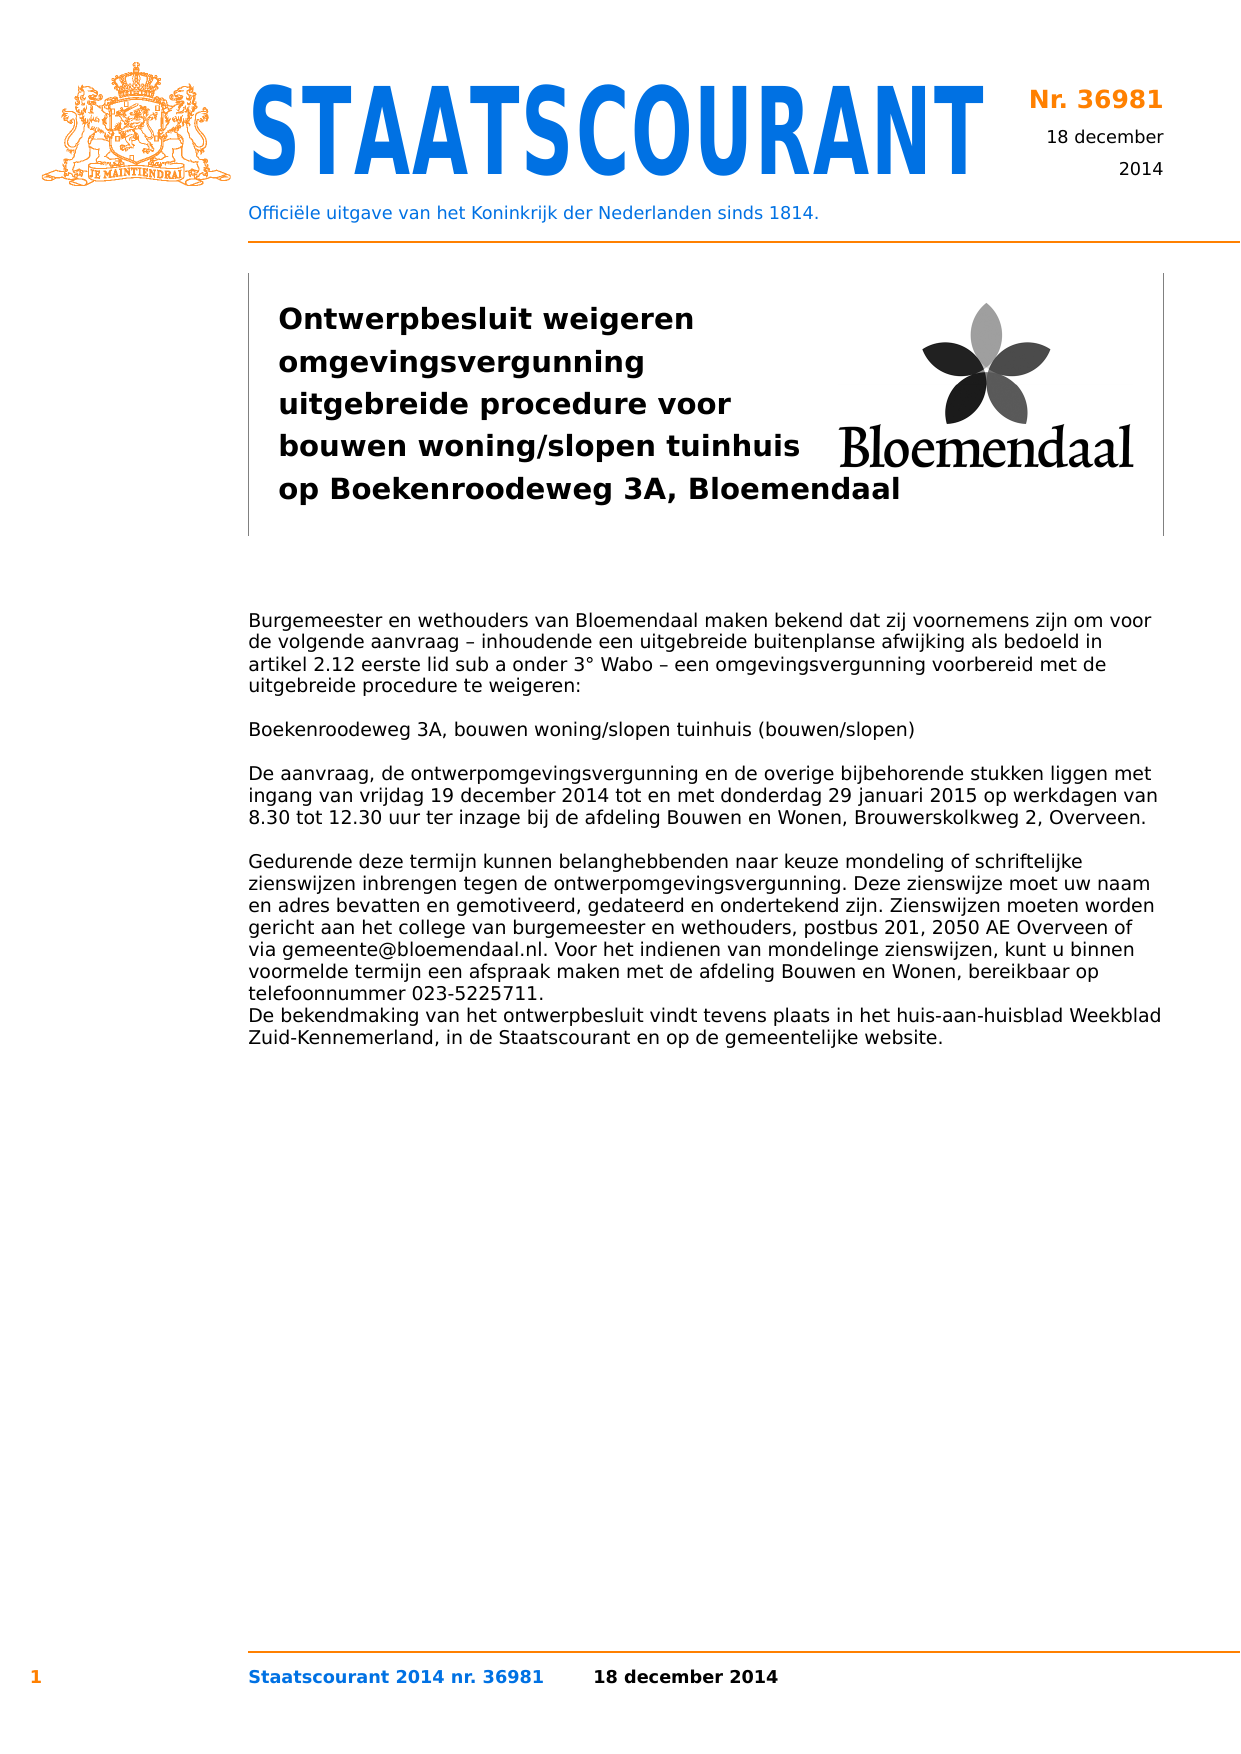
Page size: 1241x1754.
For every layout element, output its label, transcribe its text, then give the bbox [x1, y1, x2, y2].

text Burgemeester en wethouders van Bloemendaal maken bekend dat zij voornemens zijn om voor de volgende aanvraag – inhoudende een uitgebreide buitenplanse afwijking als bedoeld in artikel 2.12 eerste lid sub a onder 3° Wabo – een omgevingsvergunning voorbereid met de uitgebreide procedure te weigeren: [248, 609, 1163, 697]
table_cell 18 december [998, 121, 1240, 153]
text Gedurende deze termijn kunnen belanghebbenden naar keuze mondeling of schriftelijke zienswijzen inbrengen tegen de ontwerpomgevingsvergunning. Deze zienswijze moet uw naam en adres bevatten en gemotiveerd, gedateerd en ondertekend zijn. Zienswijzen moeten worden gericht aan het college van burgemeester en wethouders, postbus 201, 2050 AE Overveen of via gemeente@bloemendaal.nl. Voor het indienen van mondelinge zienswijzen, kunt u binnen voormelde termijn een afspraak maken met de afdeling Bouwen en Wonen, bereikbaar op telefoonnummer 023-5225711. [248, 851, 1163, 1005]
text Boekenroodeweg 3A, bouwen woning/slopen tuinhuis (bouwen/slopen) [248, 719, 1163, 741]
table_header STAATSCOURANT [248, 62, 998, 203]
subtitle Ontwerpbesluit weigeren omgevingsvergunning uitgebreide procedure voor bouwen woning/slopen tuinhuis op Boekenroodeweg 3A, Bloemendaal [249, 273, 1163, 536]
table_cell 2014 [998, 153, 1240, 203]
table_cell Officiële uitgave van het Koninkrijk der Nederlanden sinds 1814. [248, 203, 1240, 241]
text De aanvraag, de ontwerpomgevingsvergunning en de overige bijbehorende stukken liggen met ingang van vrijdag 19 december 2014 tot en met donderdag 29 januari 2015 op werkdagen van 8.30 tot 12.30 uur ter inzage bij de afdeling Bouwen en Wonen, Brouwerskolkweg 2, Overveen. [248, 763, 1163, 829]
text De bekendmaking van het ontwerpbesluit vindt tevens plaats in het huis-aan-huisblad Weekblad Zuid-Kennemerland, in de Staatscourant en op de gemeentelijke website. [248, 1005, 1163, 1049]
picture [838, 302, 1134, 468]
table_header [25, 62, 248, 241]
picture [41, 62, 231, 186]
table_header Nr. 36981 [998, 62, 1240, 121]
